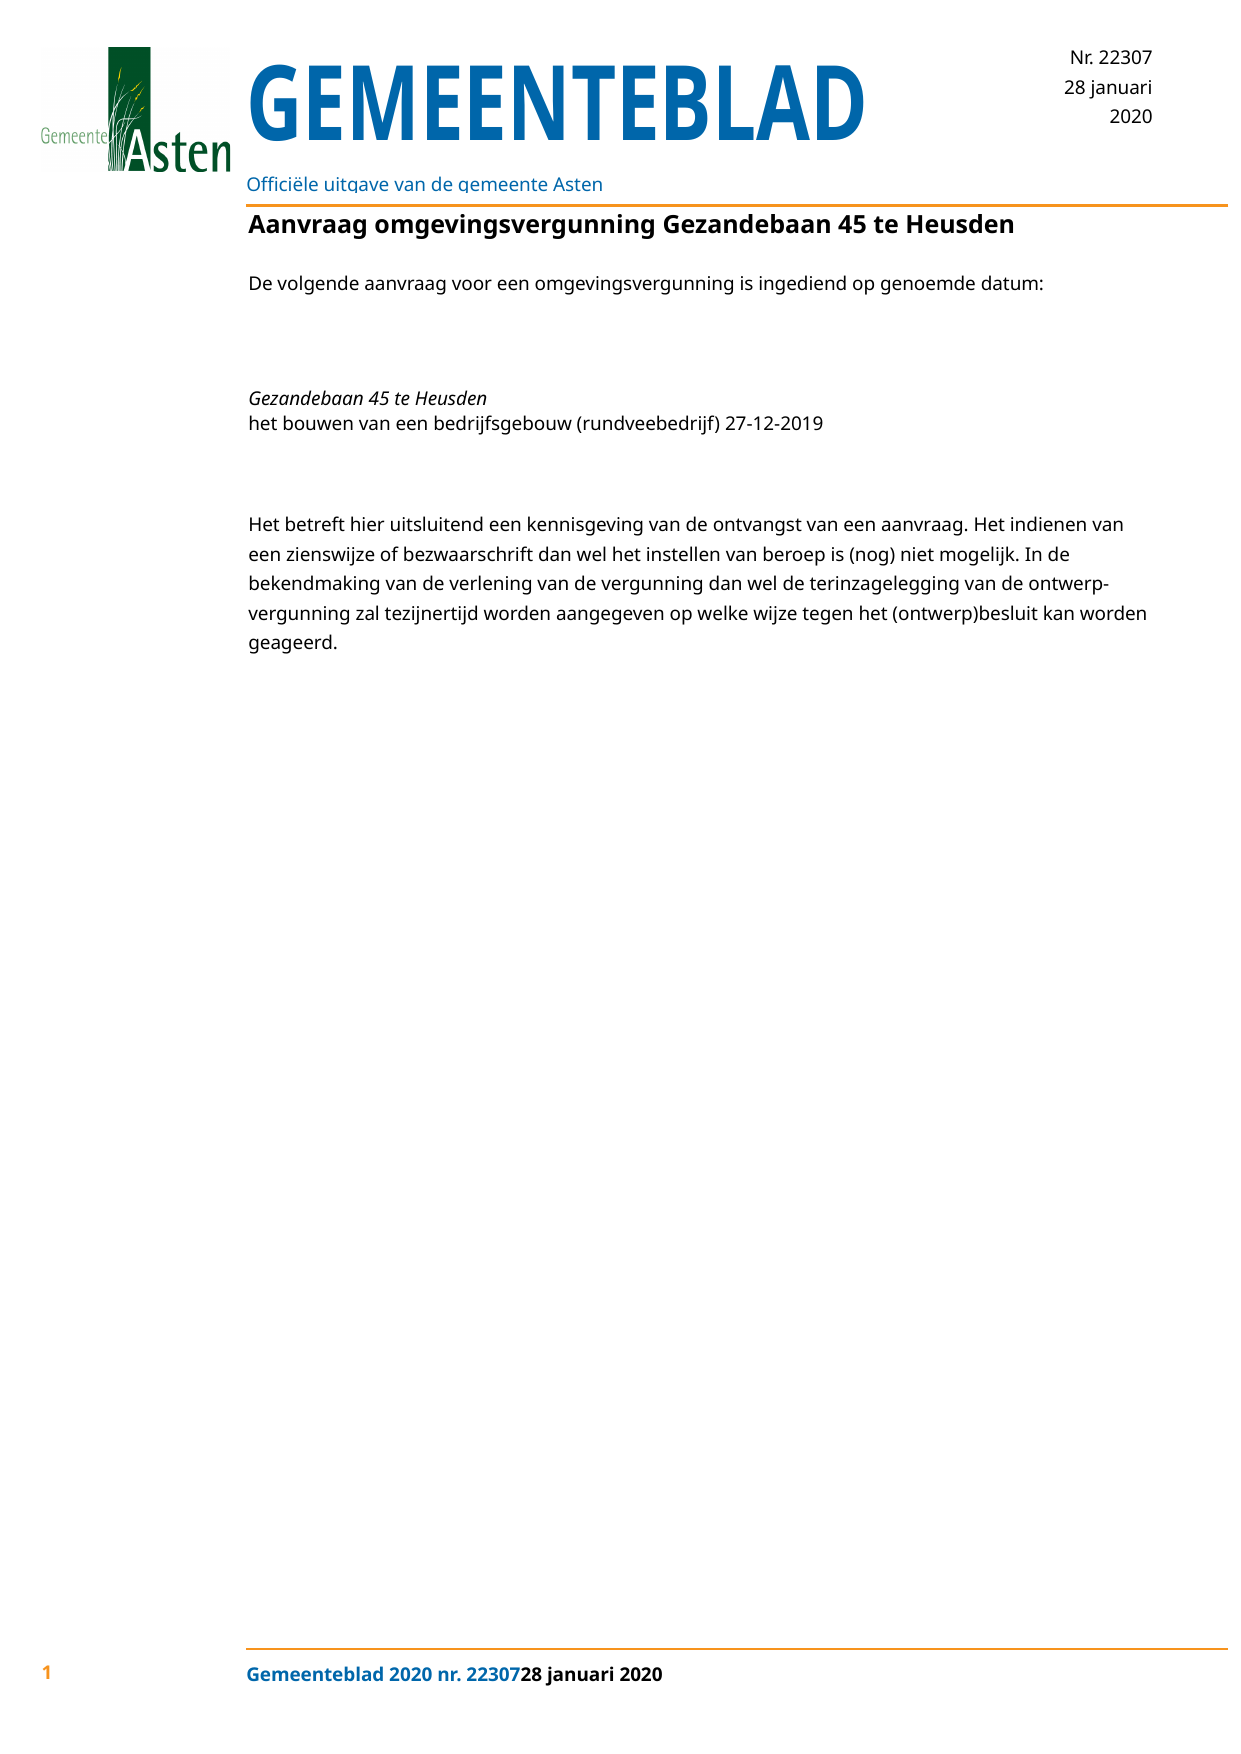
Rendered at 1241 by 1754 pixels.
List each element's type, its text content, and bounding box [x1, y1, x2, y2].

text Het betreft hier uitsluitend een kennisgeving van de ontvangst van een aanvraag. Het indienen van een zienswijze of bezwaarschrift dan wel het instellen van beroep is (nog) niet mogelijk. In de bekendmaking van de verlening van de vergunning dan wel de terinzagelegging van de ontwerp-vergunning zal tezijnertijd worden aangegeven op welke wijze tegen het (ontwerp)besluit kan worden geageerd. [248, 511, 1152, 655]
text Gezandebaan 45 te Heusden [248, 385, 1152, 410]
text Aanvraag omgevingsvergunning Gezandebaan 45 te Heusden [248, 207, 1152, 241]
text het bouwen van een bedrijfsgebouw (rundveebedrijf) 27-12-2019 [248, 410, 1152, 436]
picture [41, 47, 231, 172]
text De volgende aanvraag voor een omgevingsvergunning is ingediend op genoemde datum: [248, 270, 1152, 296]
